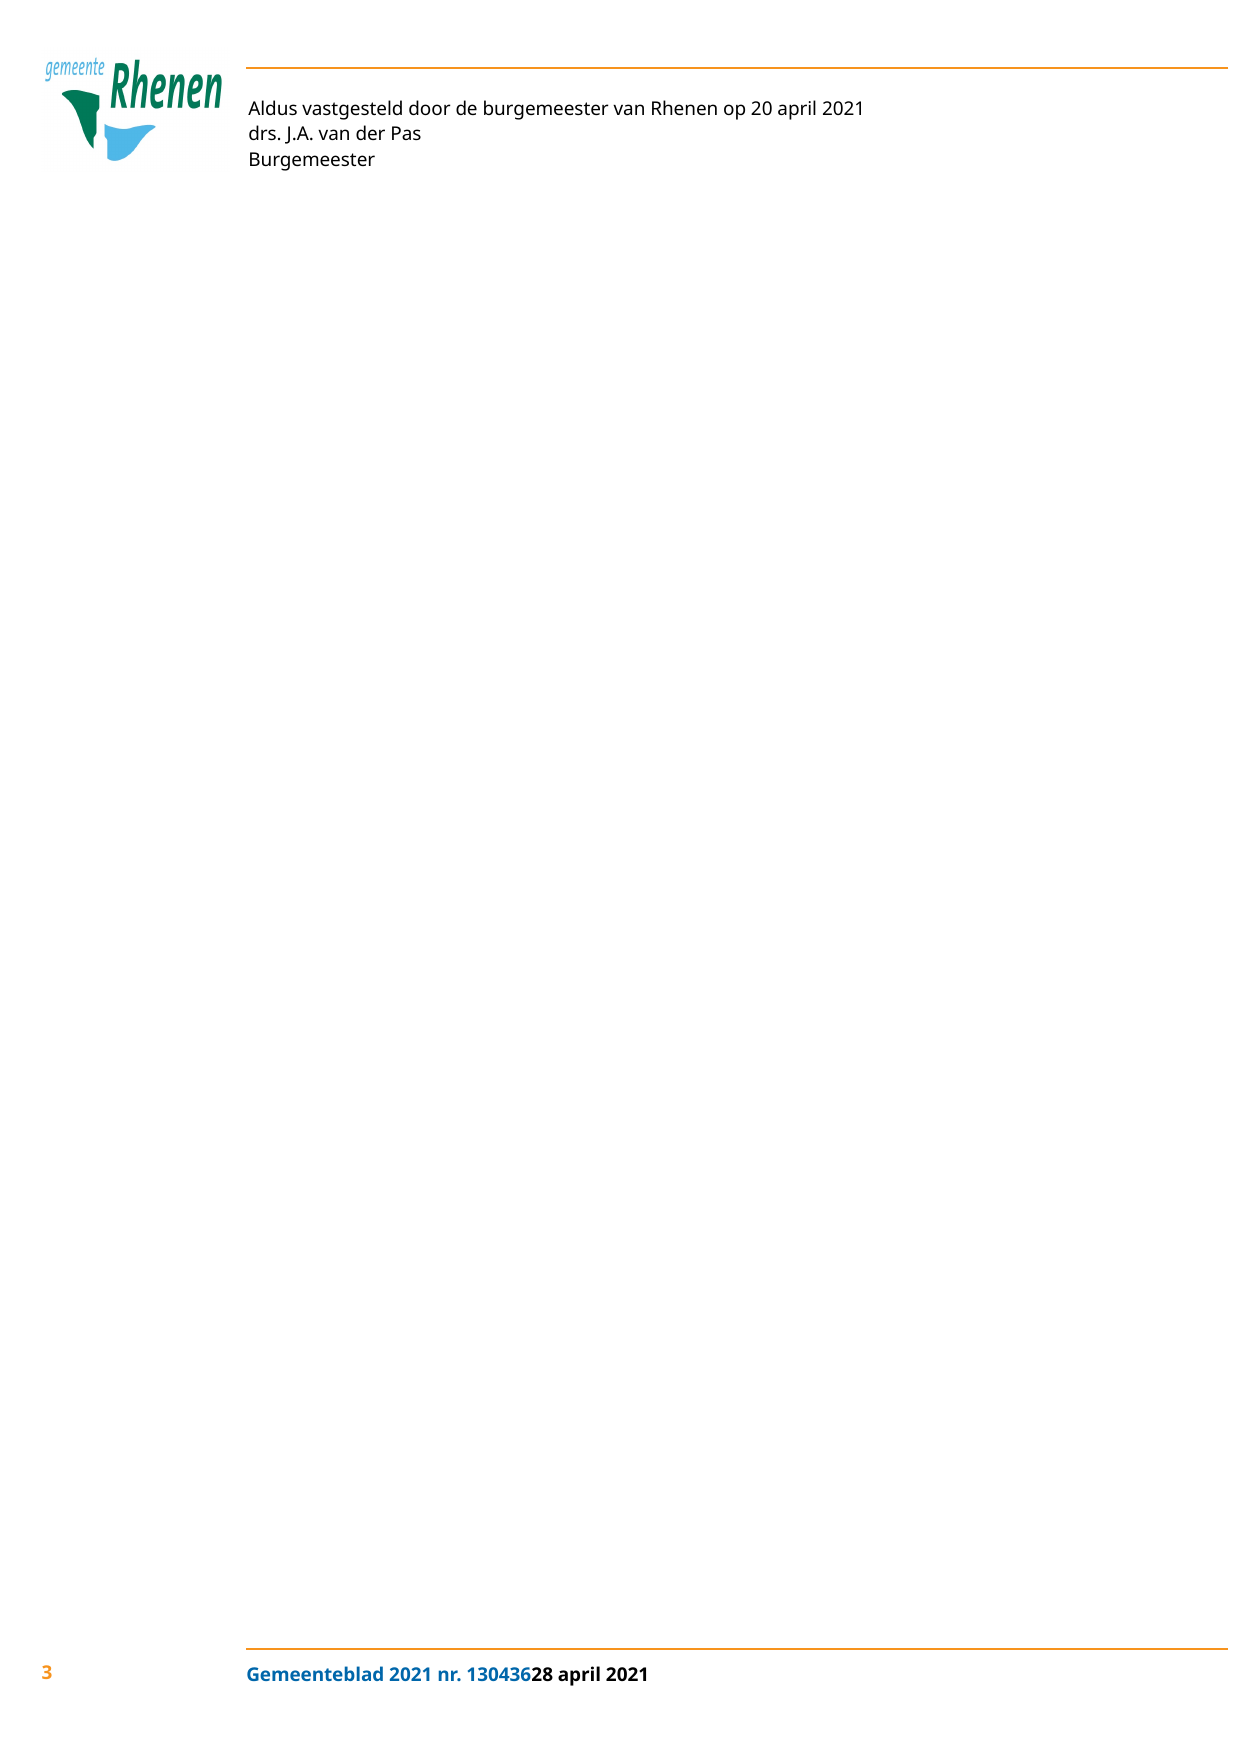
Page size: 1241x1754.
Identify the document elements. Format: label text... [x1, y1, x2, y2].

picture [41, 47, 231, 172]
text Aldus vastgesteld door de burgemeester van Rhenen op 20 april 2021 [248, 95, 1152, 121]
text Burgemeester [248, 146, 1152, 172]
text drs. J.A. van der Pas [248, 121, 1152, 146]
